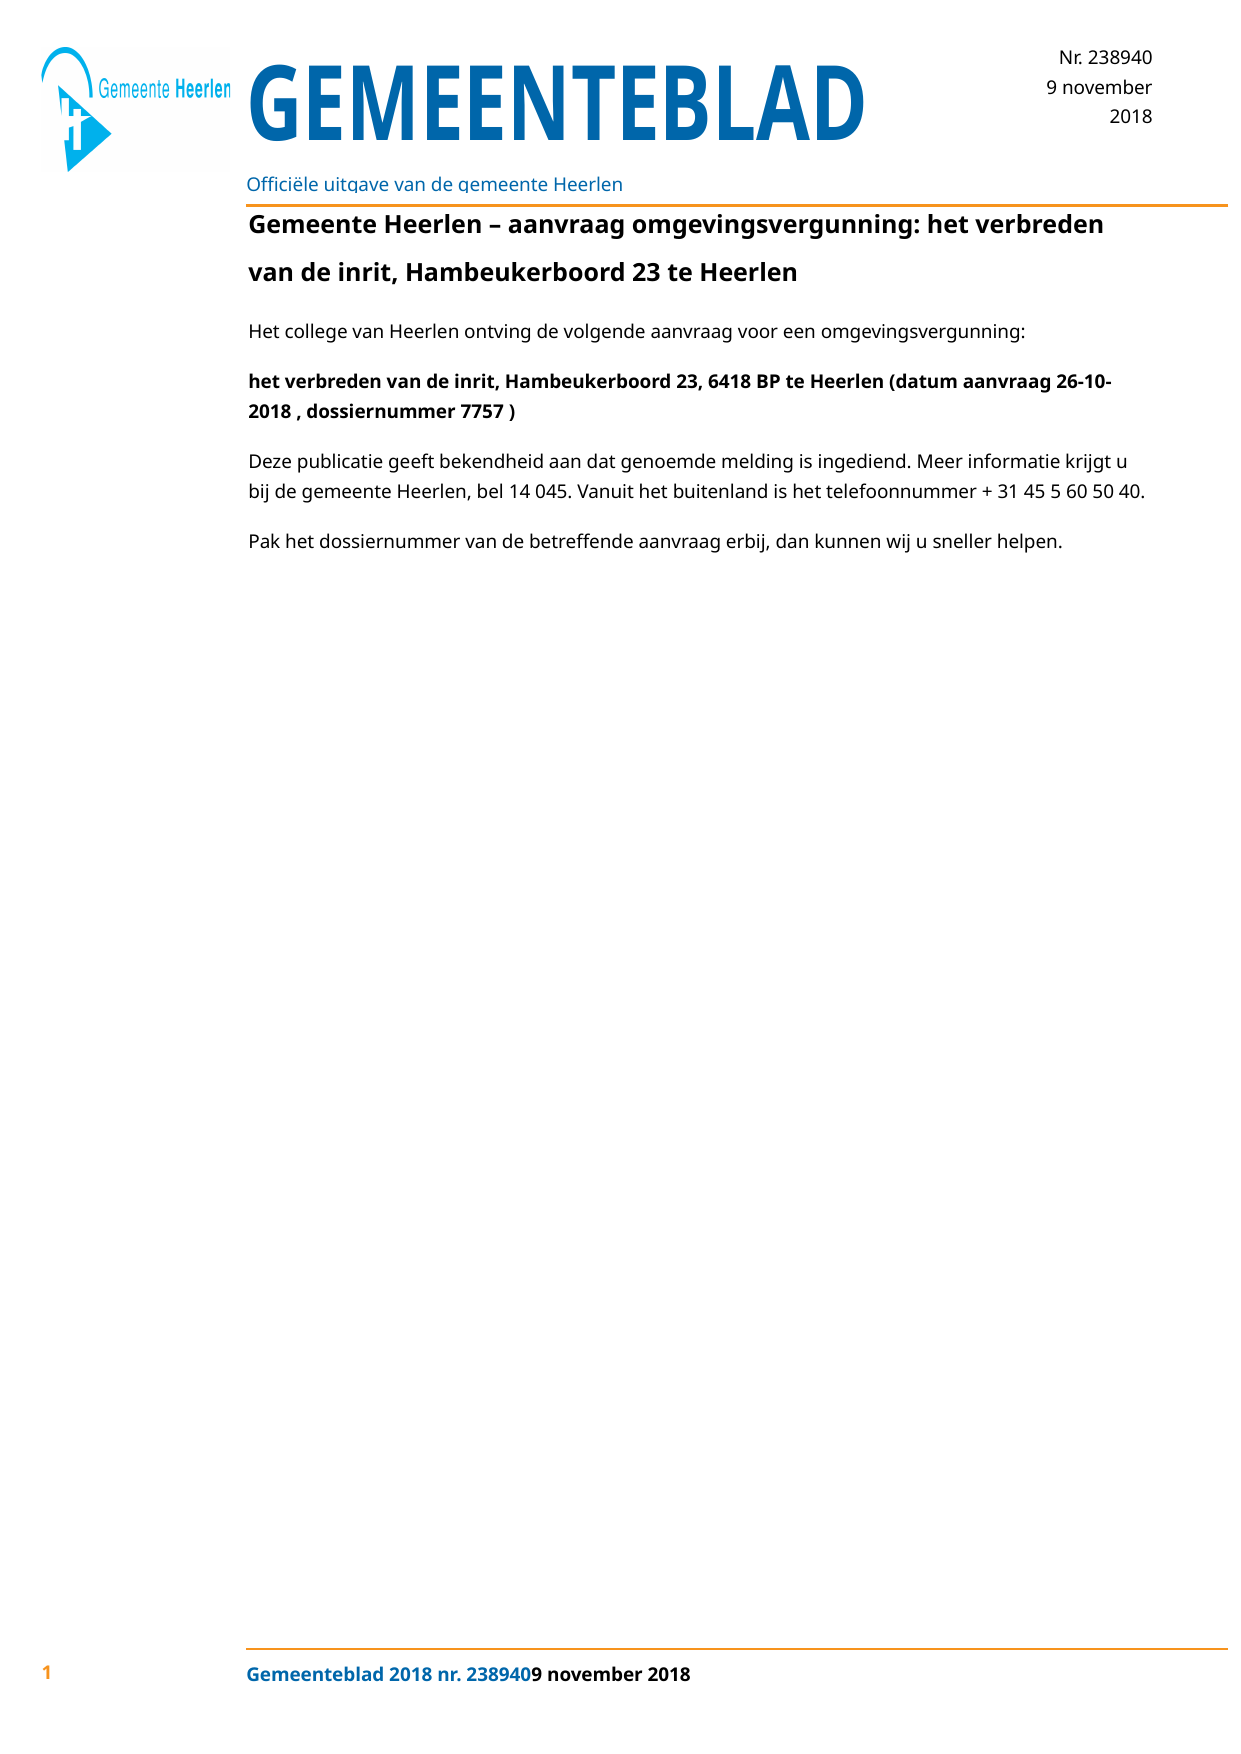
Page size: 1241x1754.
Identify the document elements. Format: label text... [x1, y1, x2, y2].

text Pak het dossiernummer van de betreffende aanvraag erbij, dan kunnen wij u sneller helpen. [248, 528, 1152, 554]
text Het college van Heerlen ontving de volgende aanvraag voor een omgevingsvergunning: [248, 318, 1152, 344]
picture [41, 47, 231, 172]
picture [41, 47, 58, 70]
text Gemeente Heerlen – aanvraag omgevingsvergunning: het verbreden van de inrit, Hambeukerboord 23 te Heerlen [248, 207, 1152, 288]
text Deze publicatie geeft bekendheid aan dat genoemde melding is ingediend. Meer informatie krijgt u bij de gemeente Heerlen, bel 14 045. Vanuit het buitenland is het telefoonnummer + 31 45 5 60 50 40. [248, 448, 1152, 504]
text het verbreden van de inrit, Hambeukerboord 23, 6418 BP te Heerlen (datum aanvraag 26-10-2018 , dossiernummer 7757 ) [248, 368, 1152, 424]
